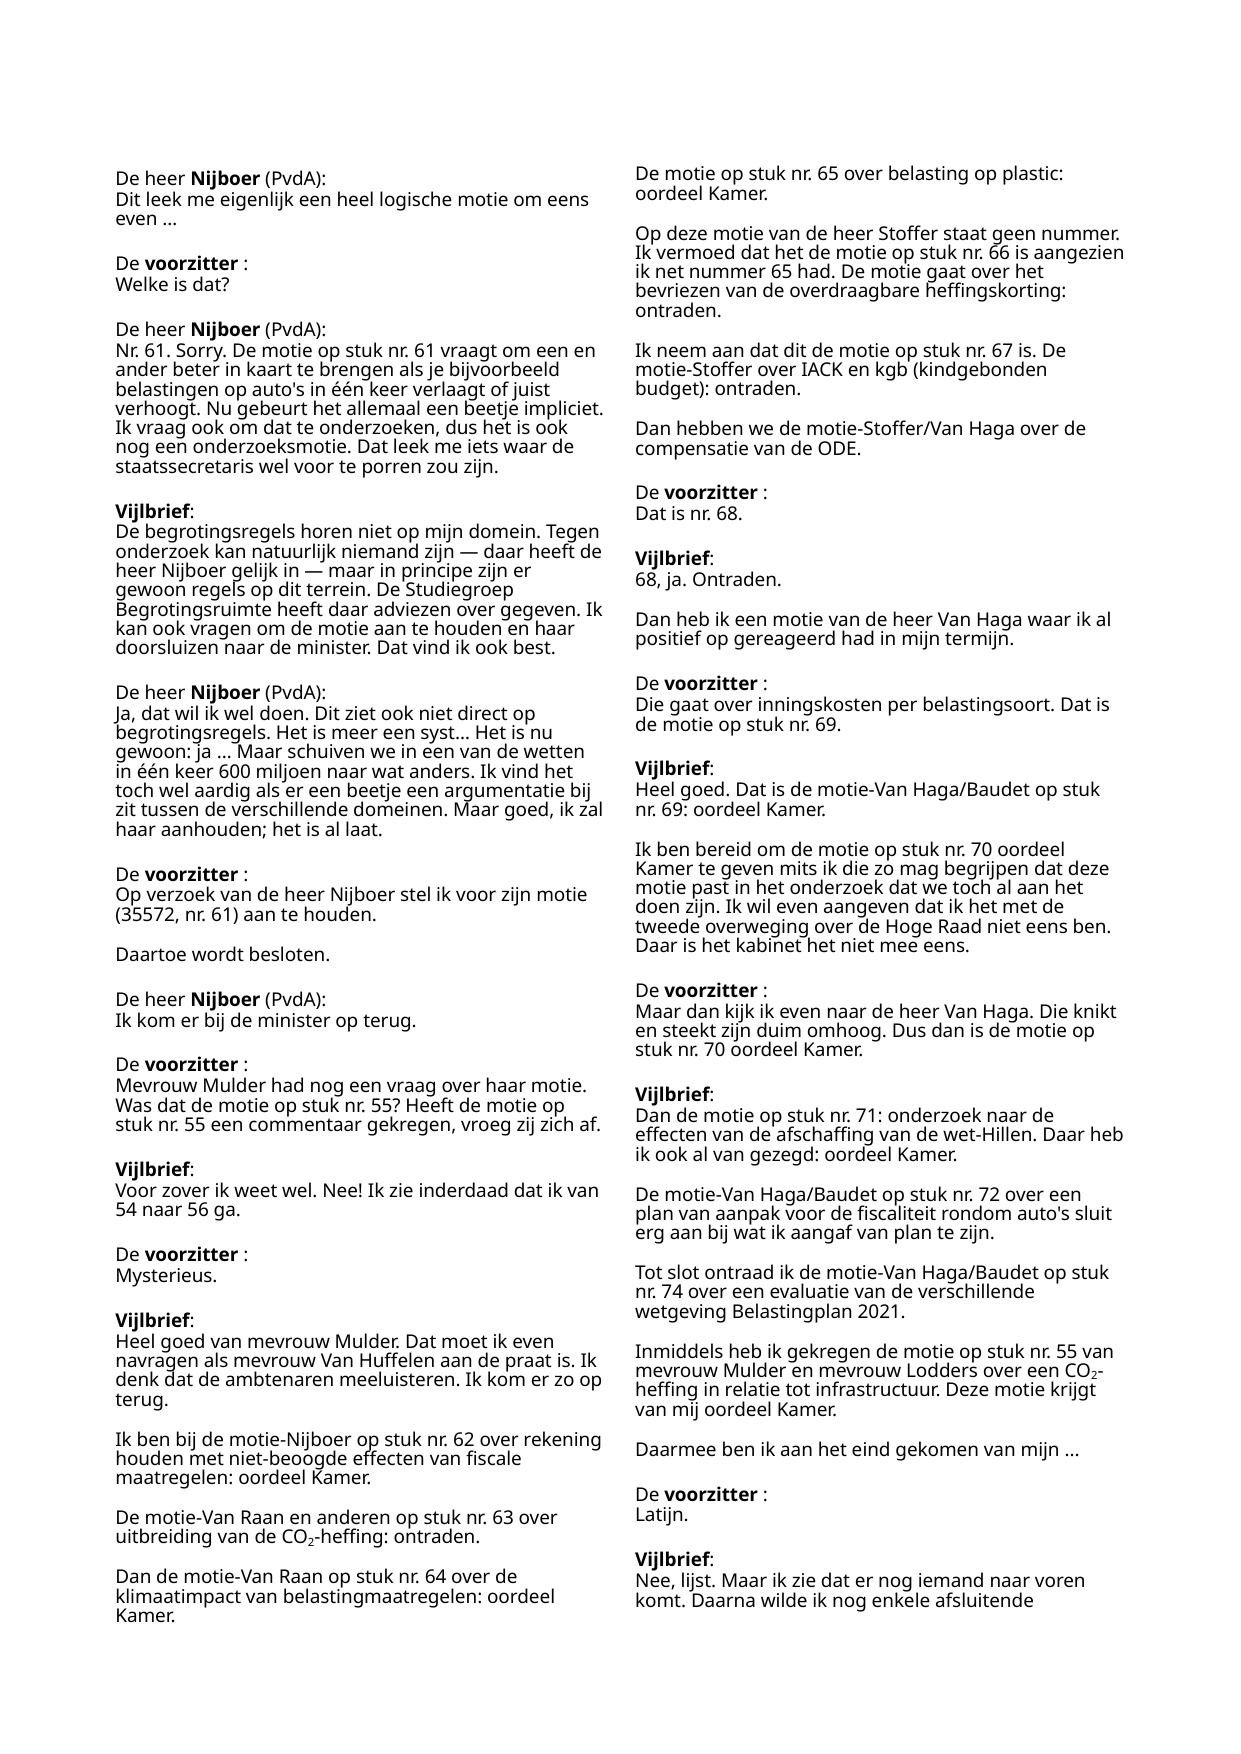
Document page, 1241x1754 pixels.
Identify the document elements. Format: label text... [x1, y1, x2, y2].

text Mevrouw Mulder had nog een vraag over haar motie. Was dat de motie op stuk nr. 55? Heeft de motie op stuk nr. 55 een commentaar gekregen, vroeg zij zich af. [115, 1077, 605, 1135]
text Daartoe wordt besloten. [115, 946, 605, 965]
text De voorzitter : [635, 671, 1125, 696]
text De voorzitter : [115, 1241, 605, 1267]
text Voor zover ik weet wel. Nee! Ik zie inderdaad dat ik van 54 naar 56 ga. [115, 1182, 605, 1220]
text Nr. 61. Sorry. De motie op stuk nr. 61 vraagt om een en ander beter in kaart te brengen als je bijvoorbeeld belastingen op auto's in één keer verlaagt of juist verhoogt. Nu gebeurt het allemaal een beetje impliciet. Ik vraag ook om dat te onderzoeken, dus het is ook nog een onderzoeksmotie. Dat leek me iets waar de staatssecretaris wel voor te porren zou zijn. [115, 342, 605, 477]
text Vijlbrief: [635, 1081, 1125, 1107]
text 68, ja. Ontraden. [635, 571, 1125, 590]
text De voorzitter : [635, 479, 1125, 505]
text Ik ben bij de motie-Nijboer op stuk nr. 62 over rekening houden met niet-beoogde effecten van fiscale maatregelen: oordeel Kamer. [115, 1431, 605, 1488]
text De motie-Van Haga/Baudet op stuk nr. 72 over een plan van aanpak voor de fiscaliteit rondom auto's sluit erg aan bij wat ik aangaf van plan te zijn. [635, 1186, 1125, 1243]
text Vijlbrief: [635, 1547, 1125, 1572]
text De voorzitter : [115, 251, 605, 276]
text Dan heb ik een motie van de heer Van Haga waar ik al positief op gereageerd had in mijn termijn. [635, 611, 1125, 650]
text De voorzitter : [115, 1052, 605, 1077]
text Dan hebben we de motie-Stoffer/Van Haga over de compensatie van de ODE. [635, 420, 1125, 459]
text Maar dan kijk ik even naar de heer Van Haga. Die knikt en steekt zijn duim omhoog. Dus dan is de motie op stuk nr. 70 oordeel Kamer. [635, 1003, 1125, 1061]
text Heel goed van mevrouw Mulder. Dat moet ik even navragen als mevrouw Van Huffelen aan de praat is. Ik denk dat de ambtenaren meeluisteren. Ik kom er zo op terug. [115, 1333, 605, 1410]
text De heer Nijboer (PvdA): [115, 165, 605, 191]
text Ja, dat wil ik wel doen. Dit ziet ook niet direct op begrotingsregels. Het is meer een syst… Het is nu gewoon: ja … Maar schuiven we in een van de wetten in één keer 600 miljoen naar wat anders. Ik vind het toch wel aardig als er een beetje een argumentatie bij zit tussen de verschillende domeinen. Maar goed, ik zal haar aanhouden; het is al laat. [115, 705, 605, 840]
text Mysterieus. [115, 1267, 605, 1286]
text Dan de motie-Van Raan op stuk nr. 64 over de klimaatimpact van belastingmaatregelen: oordeel Kamer. [115, 1568, 605, 1626]
text De heer Nijboer (PvdA): [115, 316, 605, 342]
text Ik neem aan dat dit de motie op stuk nr. 67 is. De motie-Stoffer over IACK en kgb (kindgebonden budget): ontraden. [635, 342, 1125, 399]
text De heer Nijboer (PvdA): [115, 986, 605, 1012]
text Die gaat over inningskosten per belastingsoort. Dat is de motie op stuk nr. 69. [635, 696, 1125, 735]
text De voorzitter : [115, 861, 605, 886]
text Ik kom er bij de minister op terug. [115, 1012, 605, 1031]
text Latijn. [635, 1506, 1125, 1526]
text Ik ben bereid om de motie op stuk nr. 70 oordeel Kamer te geven mits ik die zo mag begrijpen dat deze motie past in het onderzoek dat we toch al aan het doen zijn. Ik wil even aangeven dat ik het met de tweede overweging over de Hoge Raad niet eens ben. Daar is het kabinet het niet mee eens. [635, 841, 1125, 956]
text Op deze motie van de heer Stoffer staat geen nummer. Ik vermoed dat het de motie op stuk nr. 66 is aangezien ik net nummer 65 had. De motie gaat over het bevriezen van de overdraagbare heffingskorting: ontraden. [635, 224, 1125, 321]
text Welke is dat? [115, 276, 605, 296]
text Dit leek me eigenlijk een heel logische motie om eens even … [115, 191, 605, 230]
text Tot slot ontraad ik de motie-Van Haga/Baudet op stuk nr. 74 over een evaluatie van de verschillende wetgeving Belastingplan 2021. [635, 1264, 1125, 1322]
text Dan de motie op stuk nr. 71: onderzoek naar de effecten van de afschaffing van de wet-Hillen. Daar heb ik ook al van gezegd: oordeel Kamer. [635, 1107, 1125, 1165]
text De motie-Van Raan en anderen op stuk nr. 63 over uitbreiding van de CO2-heffing: ontraden. [115, 1509, 605, 1548]
text Daarmee ben ik aan het eind gekomen van mijn ... [635, 1441, 1125, 1460]
text Op verzoek van de heer Nijboer stel ik voor zijn motie (35572, nr. 61) aan te houden. [115, 886, 605, 925]
text Nee, lijst. Maar ik zie dat er nog iemand naar voren komt. Daarna wilde ik nog enkele afsluitende [635, 1572, 1125, 1611]
text De begrotingsregels horen niet op mijn domein. Tegen onderzoek kan natuurlijk niemand zijn — daar heeft de heer Nijboer gelijk in — maar in principe zijn er gewoon regels op dit terrein. De Studiegroep Begrotingsruimte heeft daar adviezen over gegeven. Ik kan ook vragen om de motie aan te houden en haar doorsluizen naar de minister. Dat vind ik ook best. [115, 523, 605, 658]
text Heel goed. Dat is de motie-Van Haga/Baudet op stuk nr. 69: oordeel Kamer. [635, 781, 1125, 820]
text De heer Nijboer (PvdA): [115, 679, 605, 705]
text De motie op stuk nr. 65 over belasting op plastic: oordeel Kamer. [635, 165, 1125, 204]
text Vijlbrief: [115, 1156, 605, 1182]
text Vijlbrief: [635, 545, 1125, 571]
text De voorzitter : [635, 977, 1125, 1003]
text De voorzitter : [635, 1481, 1125, 1506]
text Vijlbrief: [115, 1307, 605, 1333]
text Vijlbrief: [635, 756, 1125, 781]
text Dat is nr. 68. [635, 505, 1125, 524]
text Inmiddels heb ik gekregen de motie op stuk nr. 55 van mevrouw Mulder en mevrouw Lodders over een CO2-heffing in relatie tot infrastructuur. Deze motie krijgt van mij oordeel Kamer. [635, 1343, 1125, 1420]
text Vijlbrief: [115, 498, 605, 523]
